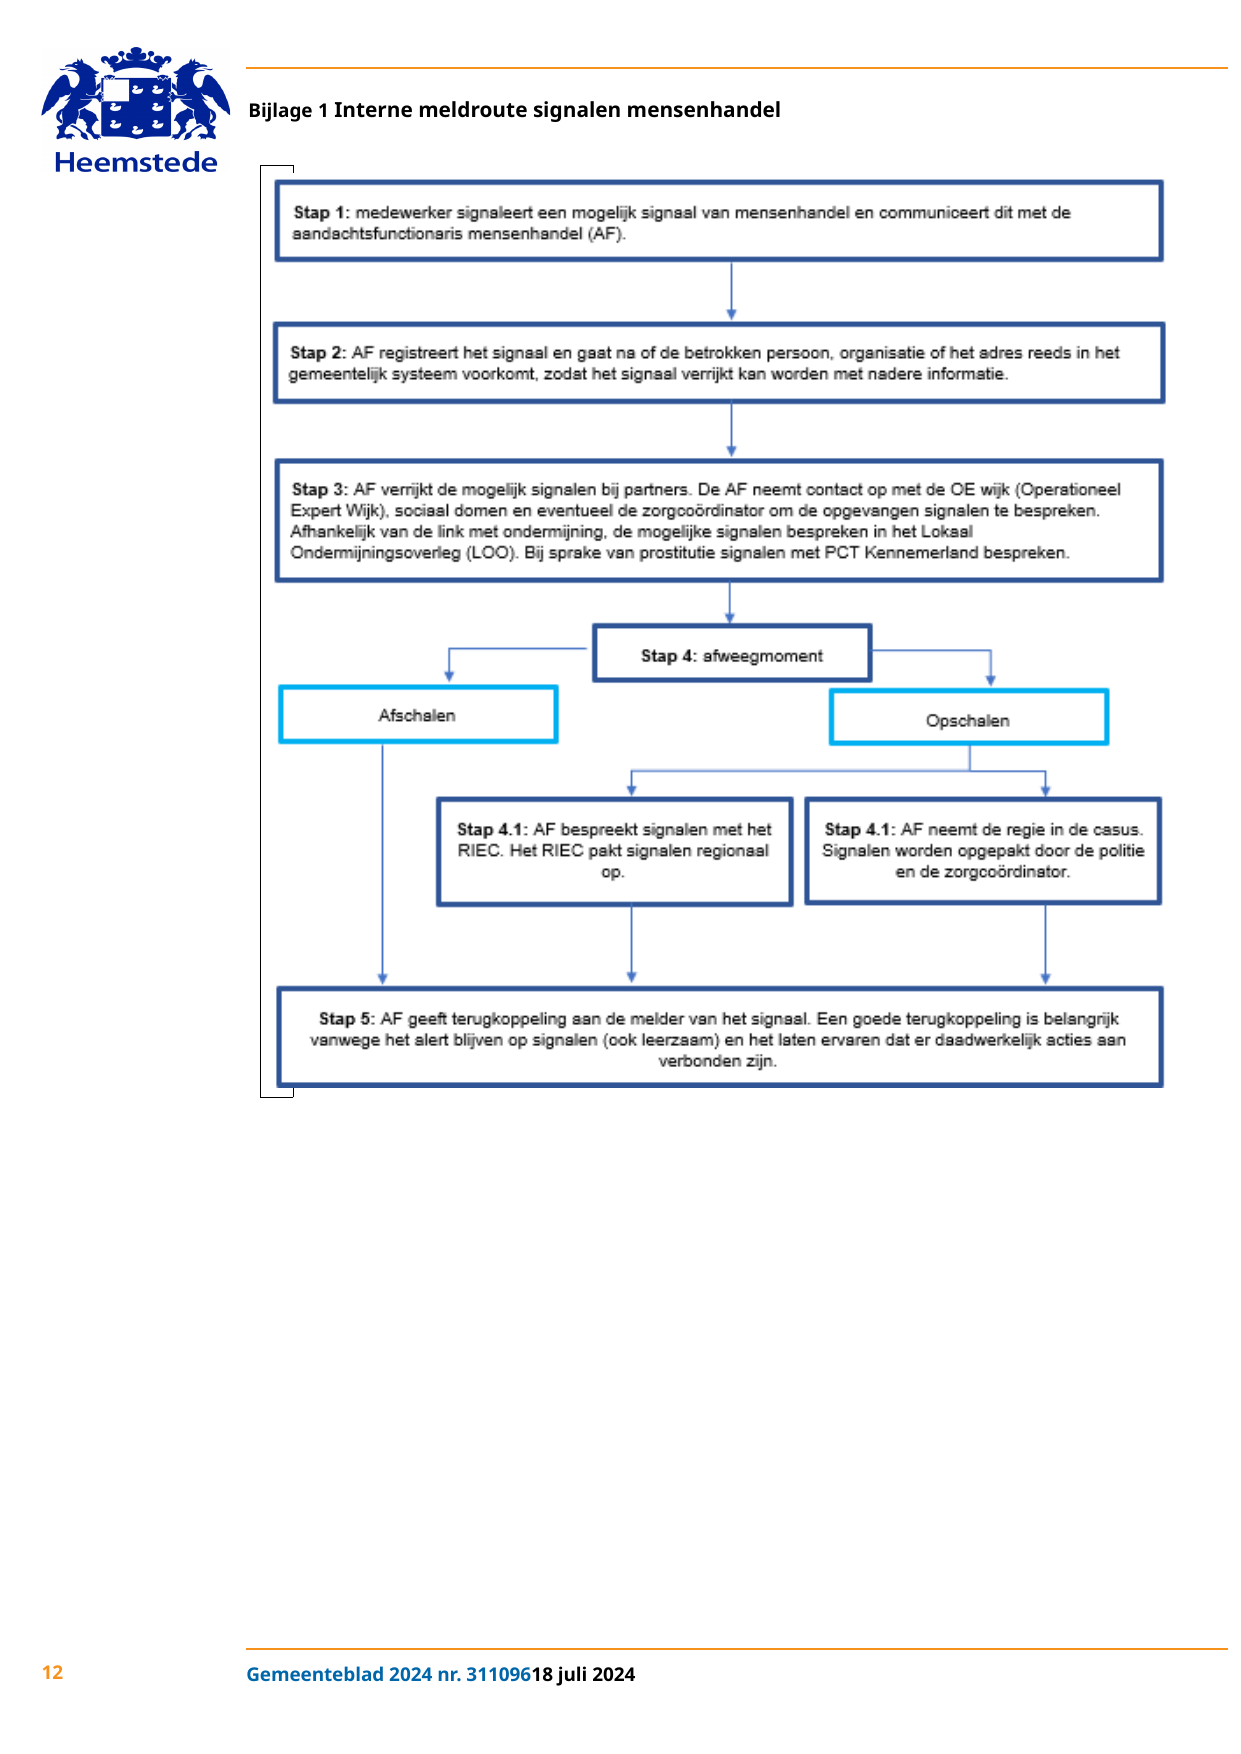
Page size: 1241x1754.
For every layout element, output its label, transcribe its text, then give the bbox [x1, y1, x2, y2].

picture [41, 47, 231, 172]
text Bijlage 1 Interne meldroute signalen mensenhandel [248, 95, 1152, 123]
picture [268, 173, 1173, 1088]
